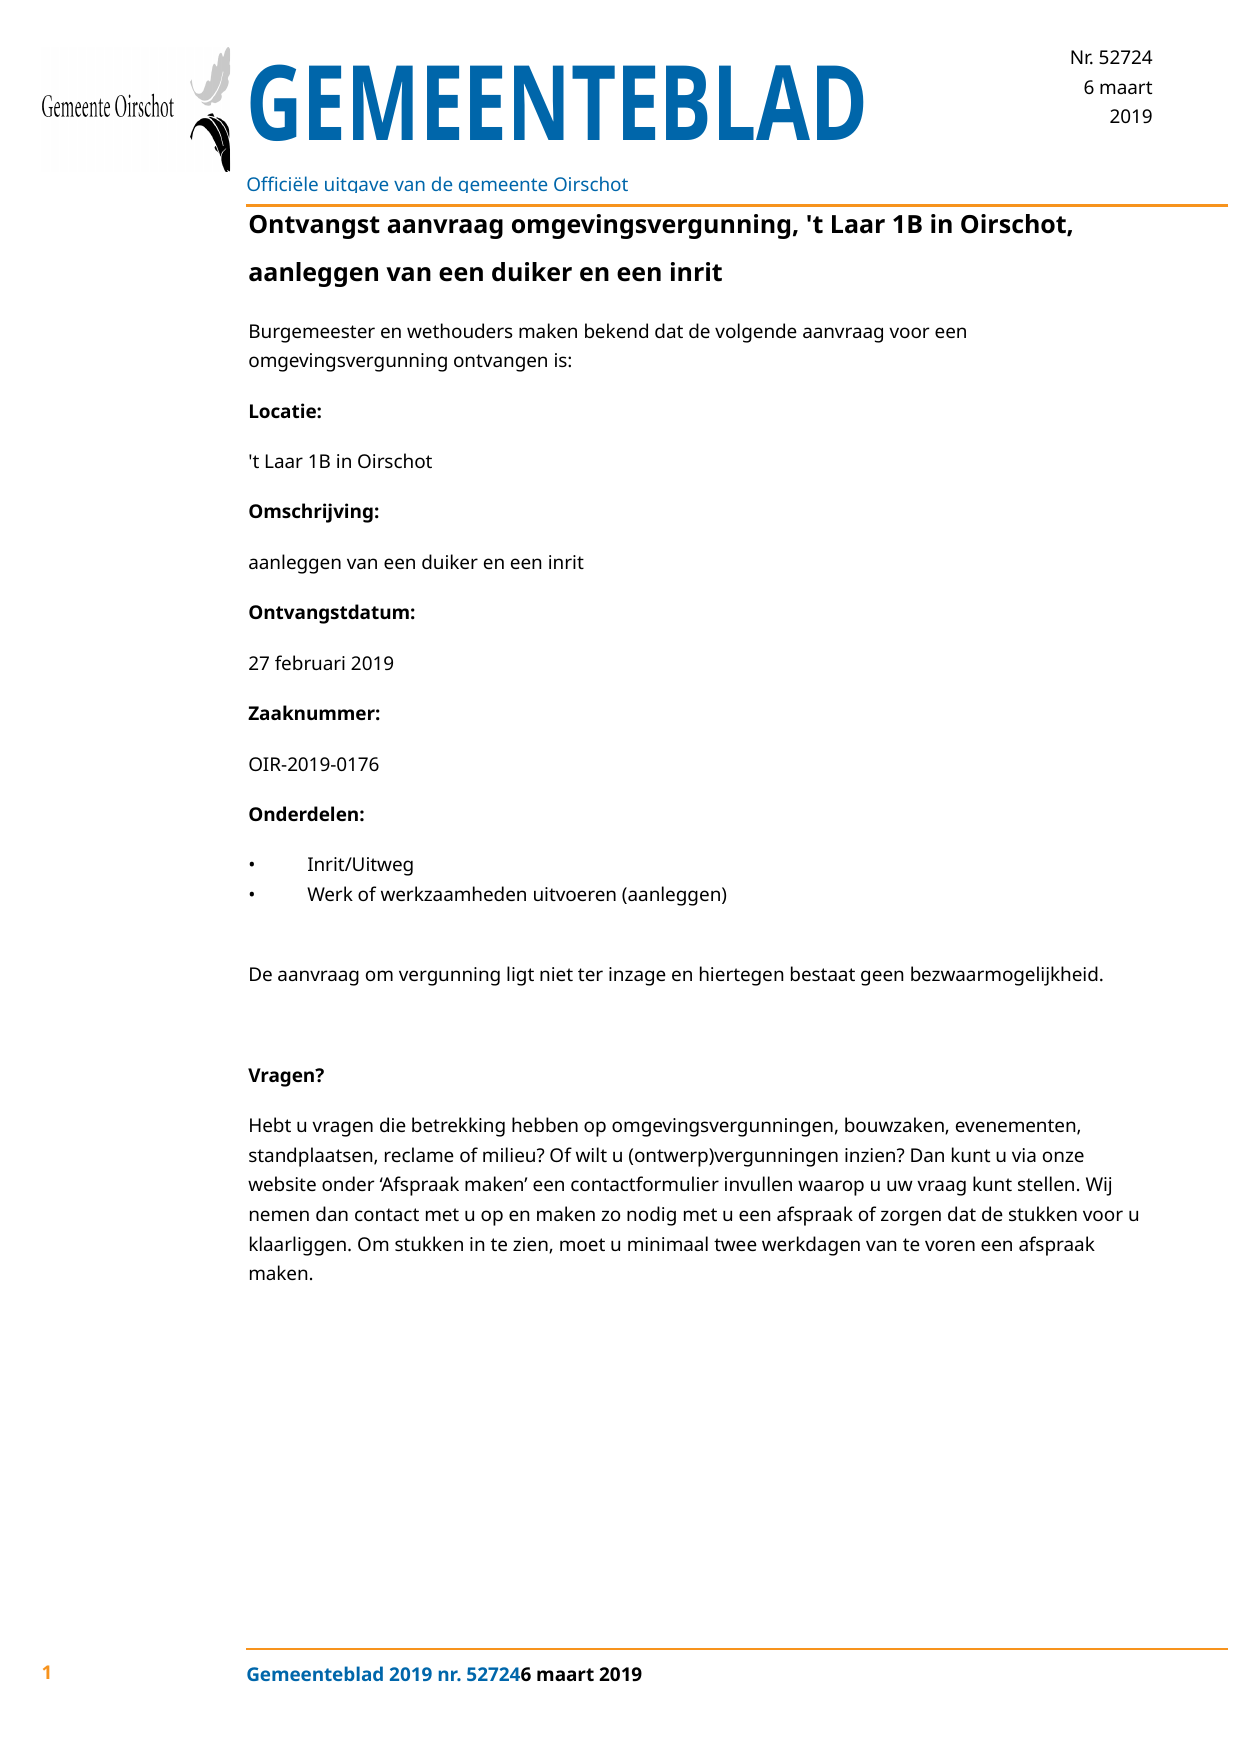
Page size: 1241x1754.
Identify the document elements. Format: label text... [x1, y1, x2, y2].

text Vragen? [248, 1062, 1152, 1088]
text Omschrijving: [248, 499, 1152, 524]
picture [41, 47, 231, 172]
text aanleggen van een duiker en een inrit [248, 549, 1152, 575]
list Werk of werkzaamheden uitvoeren (aanleggen) [248, 881, 1152, 907]
text De aanvraag om vergunning ligt niet ter inzage en hiertegen bestaat geen bezwaarmogelijkheid. [248, 961, 1152, 987]
text Ontvangst aanvraag omgevingsvergunning, 't Laar 1B in Oirschot, aanleggen van een duiker en een inrit [248, 207, 1152, 288]
text Onderdelen: [248, 801, 1152, 827]
text 27 februari 2019 [248, 650, 1152, 676]
text Zaaknummer: [248, 700, 1152, 726]
text Hebt u vragen die betrekking hebben op omgevingsvergunningen, bouwzaken, evenementen, standplaatsen, reclame of milieu? Of wilt u (ontwerp)vergunningen inzien? Dan kunt u via onze website onder ‘Afspraak maken’ een contactformulier invullen waarop u uw vraag kunt stellen. Wij nemen dan contact met u op en maken zo nodig met u een afspraak of zorgen dat de stukken voor u klaarliggen. Om stukken in te zien, moet u minimaal twee werkdagen van te voren een afspraak maken. [248, 1112, 1152, 1286]
text Burgemeester en wethouders maken bekend dat de volgende aanvraag voor een omgevingsvergunning ontvangen is: [248, 318, 1152, 373]
text Ontvangstdatum: [248, 599, 1152, 625]
text Locatie: [248, 398, 1152, 424]
text 't Laar 1B in Oirschot [248, 448, 1152, 474]
text OIR-2019-0176 [248, 751, 1152, 777]
list Inrit/Uitweg [248, 852, 1152, 877]
